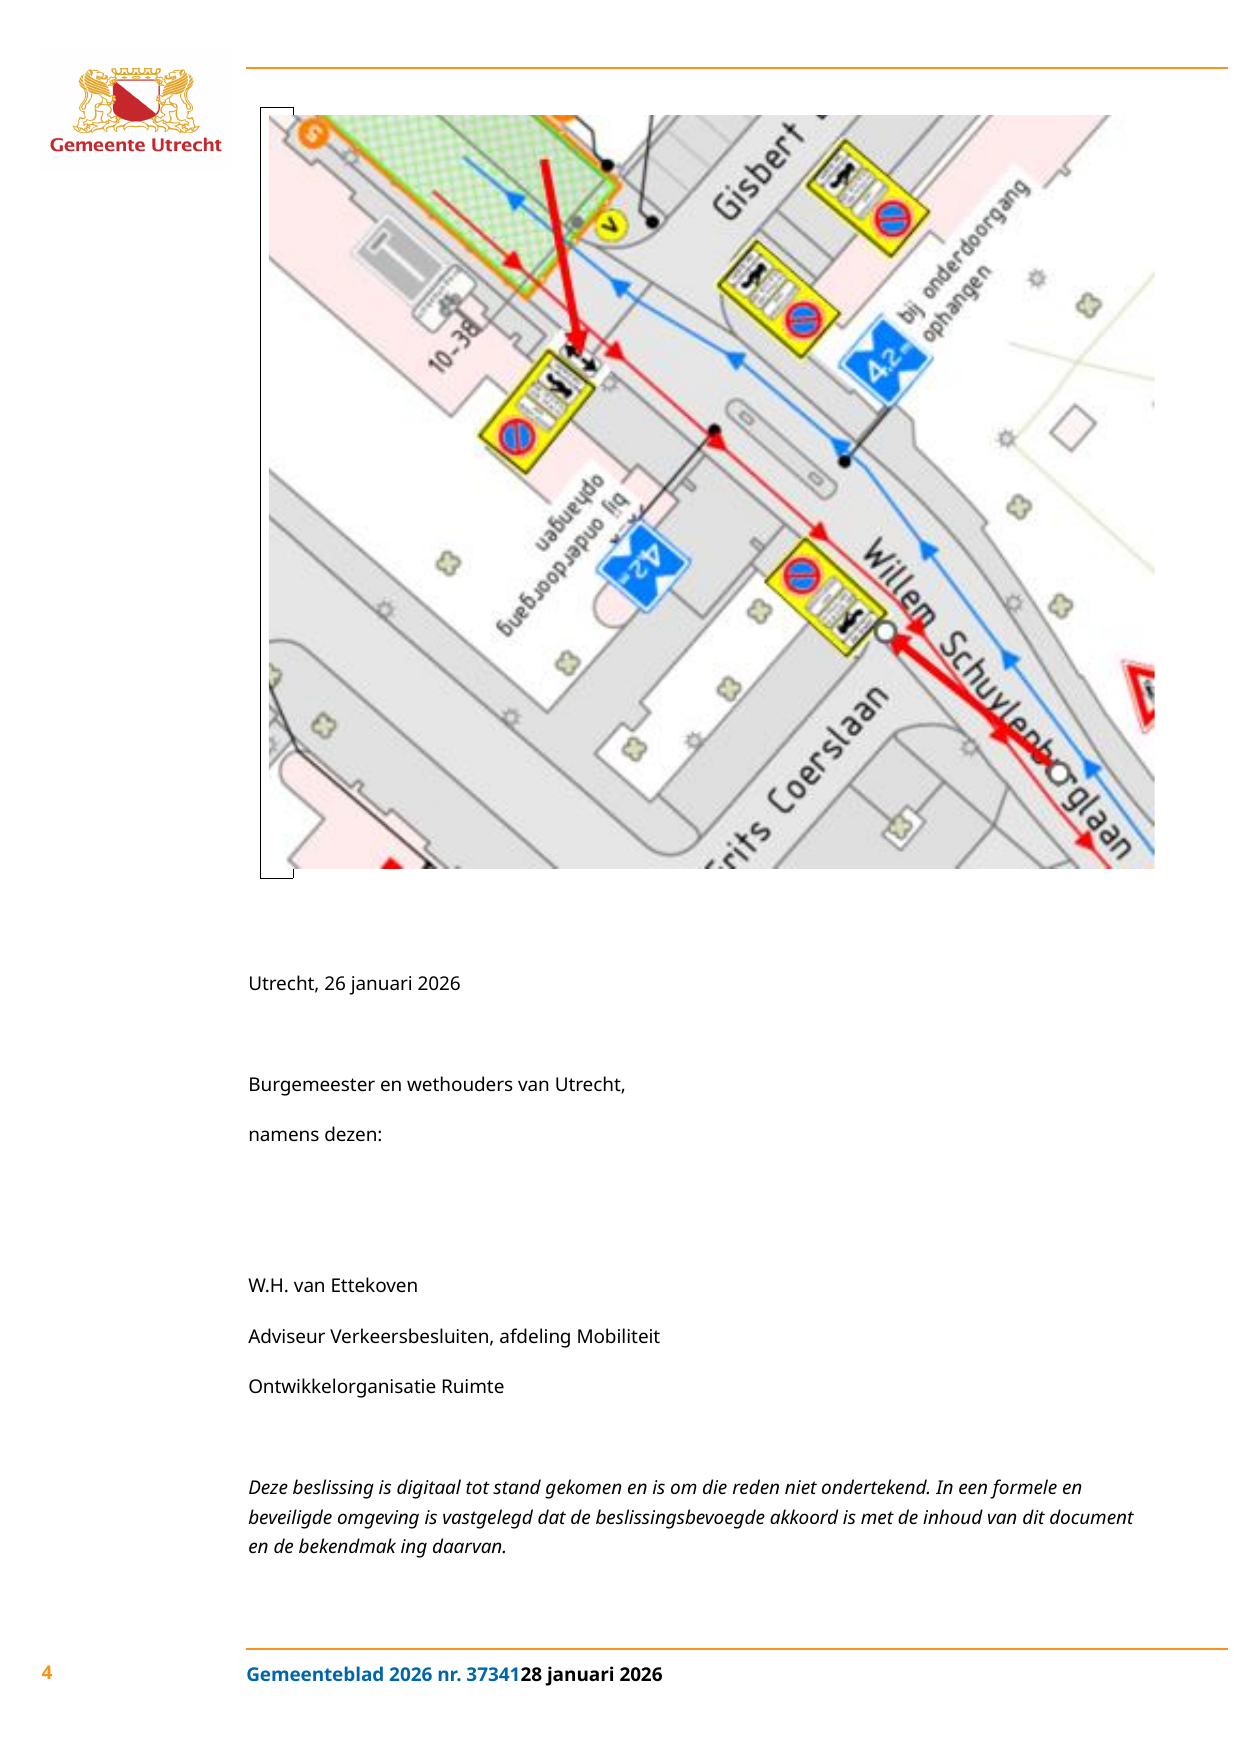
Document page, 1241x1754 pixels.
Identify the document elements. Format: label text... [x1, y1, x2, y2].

text Burgemeester en wethouders van Utrecht, [248, 1071, 1152, 1097]
text namens dezen: [248, 1121, 1152, 1147]
text W.H. van Ettekoven [248, 1273, 1152, 1298]
text Utrecht, 26 januari 2026 [248, 970, 1152, 996]
picture [41, 47, 231, 172]
text Ontwikkelorganisatie Ruimte [248, 1373, 1152, 1399]
picture [268, 115, 1155, 869]
text Adviseur Verkeersbesluiten, afdeling Mobiliteit [248, 1323, 1152, 1349]
text Deze beslissing is digitaal tot stand gekomen en is om die reden niet ondertekend. In een formele en beveiligde omgeving is vastgelegd dat de beslissingsbevoegde akkoord is met de inhoud van dit document en de bekendmak ing daarvan. [248, 1474, 1152, 1559]
